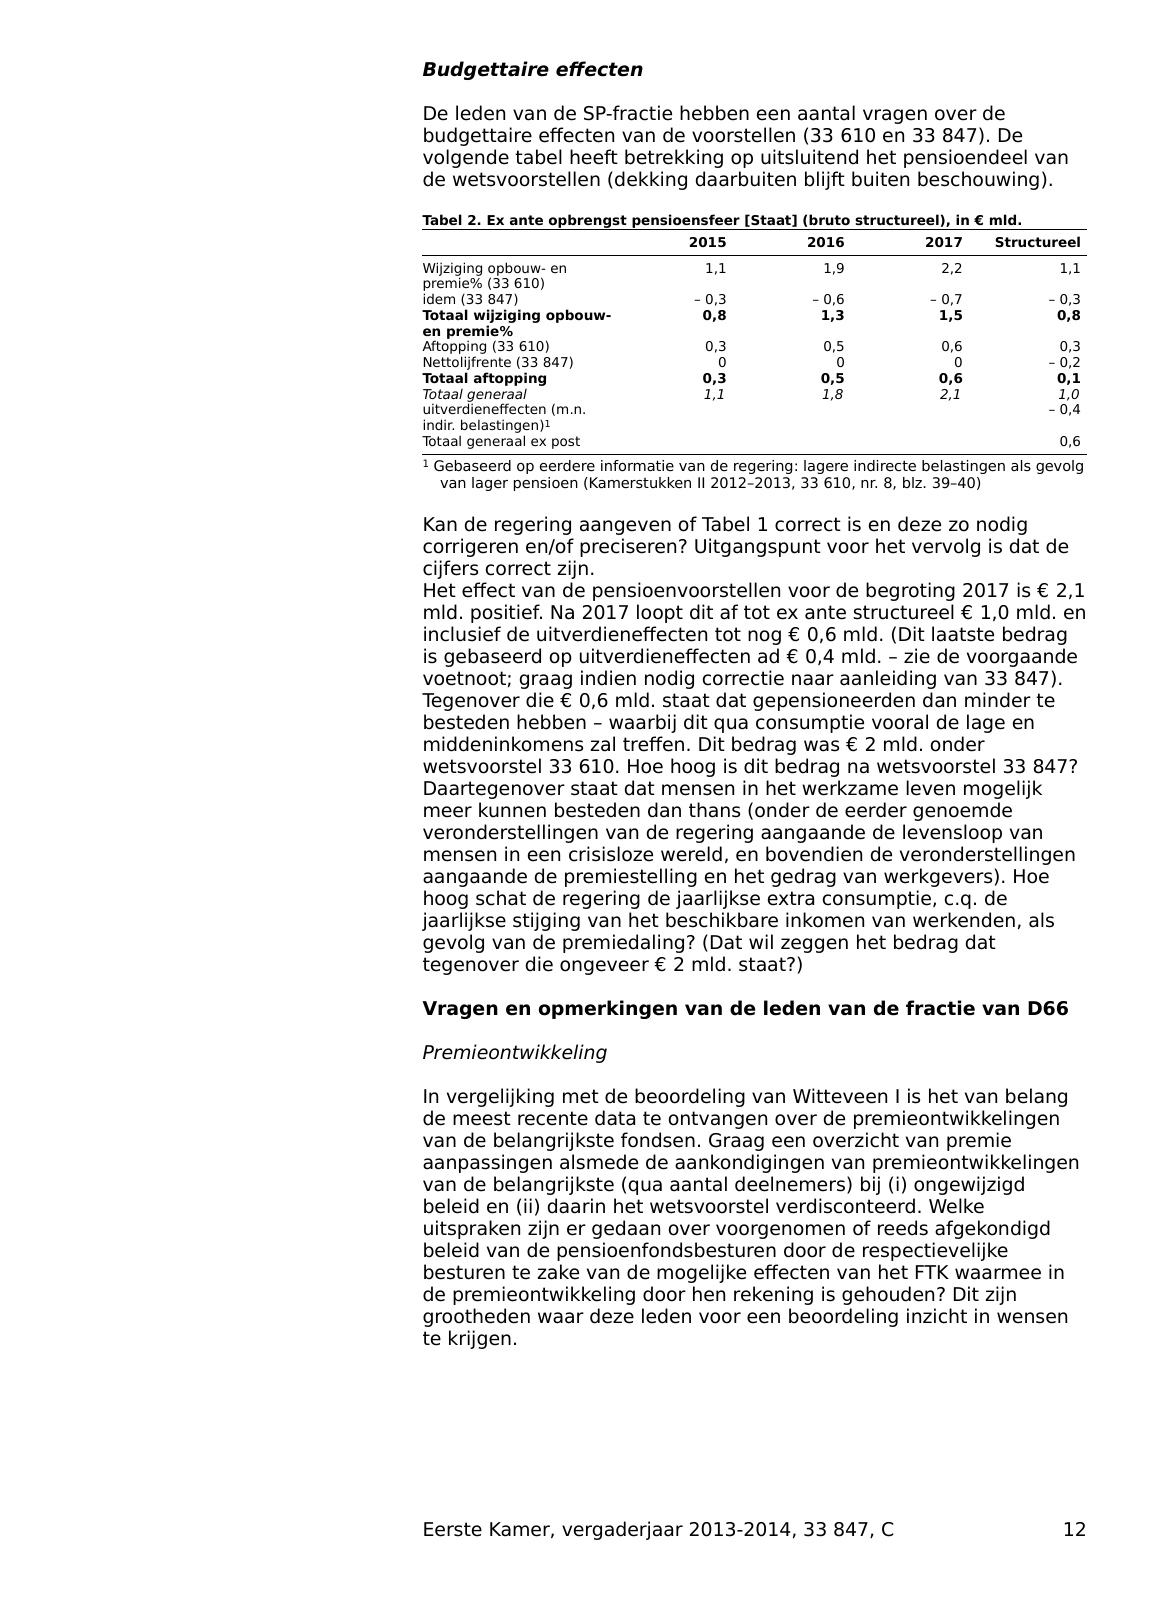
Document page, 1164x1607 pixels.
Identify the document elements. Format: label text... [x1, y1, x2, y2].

table_cell 1,1 [614, 386, 732, 402]
subtitle Budgettaire effecten [422, 59, 1087, 81]
table_header Tabel 2. Ex ante opbrengst pensioensfeer [Staat] (bruto structureel), in € mld. [422, 213, 1087, 229]
table_cell 0,5 [732, 371, 850, 386]
table_cell 2,2 [850, 256, 968, 292]
table_cell 1,1 [614, 256, 732, 292]
table_cell 1,1 [969, 256, 1087, 292]
table_cell Structureel [969, 230, 1087, 255]
table_cell 1 Gebaseerd op eerdere informatie van de regering: lagere indirecte belastingen als gevolg van lager pensioen (Kamerstukken II 2012–2013, 33 610, nr. 8, blz. 39–40) [422, 455, 1087, 492]
text Tegenover die € 0,6 mld. staat dat gepensioneerden dan minder te besteden hebben – waarbij dit qua consumptie vooral de lage en middeninkomens zal treffen. Dit bedrag was € 2 mld. onder wetsvoorstel 33 610. Hoe hoog is dit bedrag na wetsvoorstel 33 847? [422, 690, 1087, 778]
table_cell Totaal generaal ex post [422, 434, 614, 454]
text Het effect van de pensioenvoorstellen voor de begroting 2017 is € 2,1 mld. positief. Na 2017 loopt dit af tot ex ante structureel € 1,0 mld. en inclusief de uitverdieneffecten tot nog € 0,6 mld. (Dit laatste bedrag is gebaseerd op uitverdieneffecten ad € 0,4 mld. – zie de voorgaande voetnoot; graag indien nodig correctie naar aanleiding van 33 847). [422, 580, 1087, 690]
table_cell 0,8 [614, 308, 732, 339]
table_cell – 0,4 [969, 402, 1087, 434]
table_cell – 0,6 [732, 292, 850, 308]
table_cell – 0,7 [850, 292, 968, 308]
table_cell 0,3 [969, 339, 1087, 355]
table_cell Totaal generaal [422, 386, 614, 402]
text Kan de regering aangeven of Tabel 1 correct is en deze zo nodig corrigeren en/of preciseren? Uitgangspunt voor het vervolg is dat de cijfers correct zijn. [422, 514, 1087, 580]
table_cell 0,6 [969, 434, 1087, 454]
table_cell 2015 [614, 230, 732, 255]
table_cell 2017 [850, 230, 968, 255]
table_cell 1,3 [732, 308, 850, 339]
table_cell – 0,2 [969, 355, 1087, 371]
table_cell 0,1 [969, 371, 1087, 386]
table_cell 2016 [732, 230, 850, 255]
table_cell 1,8 [732, 386, 850, 402]
table_cell [732, 434, 850, 454]
table_cell Totaal aftopping [422, 371, 614, 386]
table_cell 0 [850, 355, 968, 371]
table_cell 0,3 [614, 371, 732, 386]
table_cell 0,3 [614, 339, 732, 355]
table_cell idem (33 847) [422, 292, 614, 308]
table_cell 0,6 [850, 371, 968, 386]
table_cell 1,5 [850, 308, 968, 339]
table_cell Nettolijfrente (33 847) [422, 355, 614, 371]
table_cell Wijziging opbouw- en premie% (33 610) [422, 256, 614, 292]
table_cell [614, 434, 732, 454]
table_cell [732, 402, 850, 434]
table_cell 1,9 [732, 256, 850, 292]
table_cell [850, 402, 968, 434]
table_cell [850, 434, 968, 454]
table_cell 0,6 [850, 339, 968, 355]
table_cell [614, 402, 732, 434]
table_cell 0,8 [969, 308, 1087, 339]
table_cell 0,5 [732, 339, 850, 355]
table_cell 2,1 [850, 386, 968, 402]
table_cell – 0,3 [614, 292, 732, 308]
table_cell Totaal wijziging opbouw- en premie% [422, 308, 614, 339]
table_cell 0 [732, 355, 850, 371]
text De leden van de SP-fractie hebben een aantal vragen over de budgettaire effecten van de voorstellen (33 610 en 33 847). De volgende tabel heeft betrekking op uitsluitend het pensioendeel van de wetsvoorstellen (dekking daarbuiten blijft buiten beschouwing). [422, 103, 1087, 191]
table_cell 1,0 [969, 386, 1087, 402]
text In vergelijking met de beoordeling van Witteveen I is het van belang de meest recente data te ontvangen over de premieontwikkelingen van de belangrijkste fondsen. Graag een overzicht van premie aanpassingen alsmede de aankondigingen van premieontwikkelingen van de belangrijkste (qua aantal deelnemers) bij (i) ongewijzigd beleid en (ii) daarin het wetsvoorstel verdisconteerd. Welke uitspraken zijn er gedaan over voorgenomen of reeds afgekondigd beleid van de pensioenfondsbesturen door de respectievelijke besturen te zake van de mogelijke effecten van het FTK waarmee in de premieontwikkeling door hen rekening is gehouden? Dit zijn grootheden waar deze leden voor een beoordeling inzicht in wensen te krijgen. [422, 1086, 1087, 1350]
text Daartegenover staat dat mensen in het werkzame leven mogelijk meer kunnen besteden dan thans (onder de eerder genoemde veronderstellingen van de regering aangaande de levensloop van mensen in een crisisloze wereld, en bovendien de veronderstellingen aangaande de premiestelling en het gedrag van werkgevers). Hoe hoog schat de regering de jaarlijkse extra consumptie, c.q. de jaarlijkse stijging van het beschikbare inkomen van werkenden, als gevolg van de premiedaling? (Dat wil zeggen het bedrag dat tegenover die ongeveer € 2 mld. staat?) [422, 778, 1087, 976]
table_cell Aftopping (33 610) [422, 339, 614, 355]
table_cell 0 [614, 355, 732, 371]
table_cell – 0,3 [969, 292, 1087, 308]
subtitle Premieontwikkeling [422, 1042, 1087, 1064]
table_cell [422, 230, 614, 255]
subtitle Vragen en opmerkingen van de leden van de fractie van D66 [422, 998, 1087, 1020]
table_cell uitverdieneffecten (m.n. indir. belastingen)1 [422, 402, 614, 434]
